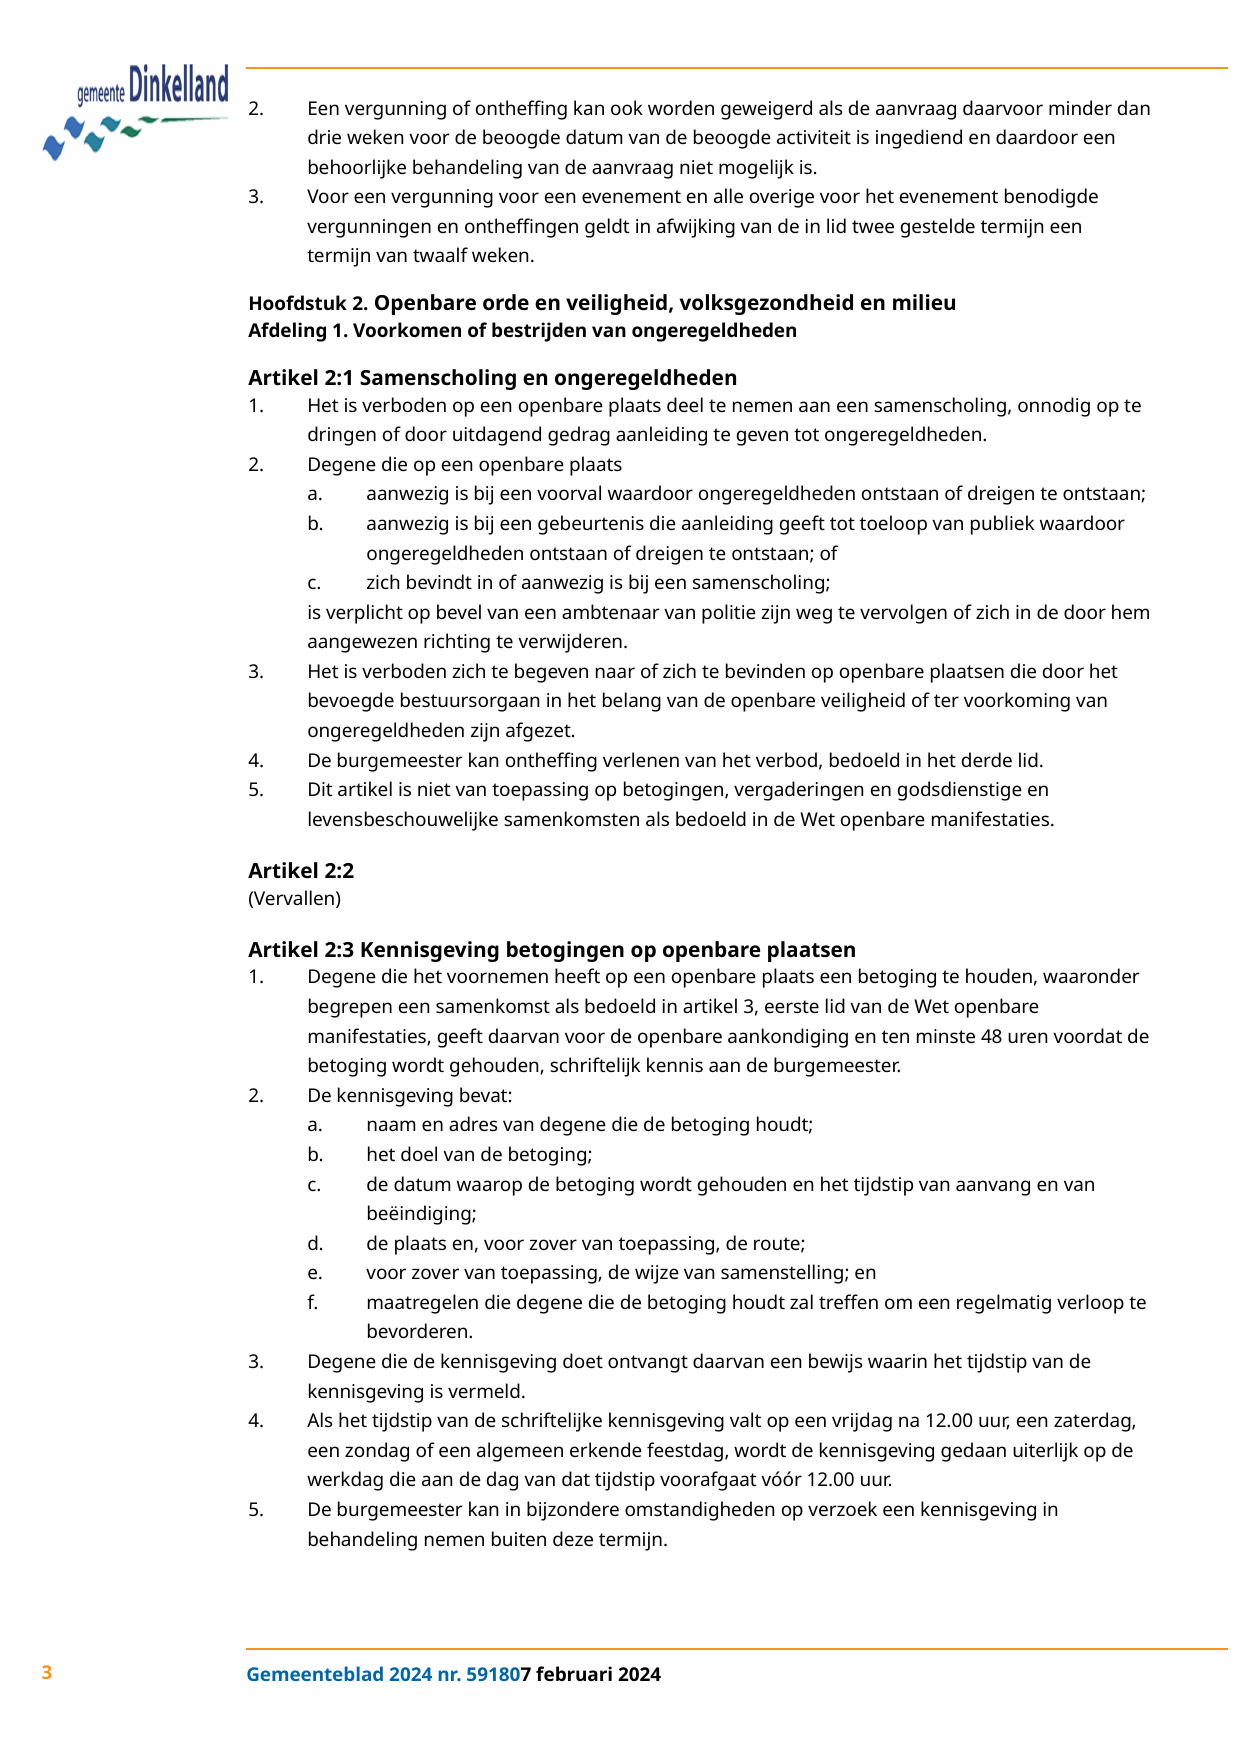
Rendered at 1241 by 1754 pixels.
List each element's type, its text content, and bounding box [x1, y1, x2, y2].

list de plaats en, voor zover van toepassing, de route; [307, 1230, 1152, 1256]
list De kennisgeving bevat: [248, 1082, 1152, 1108]
list aanwezig is bij een gebeurtenis die aanleiding geeft tot toeloop van publiek waardoor ongeregeldheden ontstaan of dreigen te ontstaan; of [307, 510, 1152, 565]
text Hoofdstuk 2. Openbare orde en veiligheid, volksgezondheid en milieu [248, 288, 1152, 317]
list aanwezig is bij een voorval waardoor ongeregeldheden ontstaan of dreigen te ontstaan; [307, 481, 1152, 506]
list het doel van de betoging; [307, 1141, 1152, 1167]
list Dit artikel is niet van toepassing op betogingen, vergaderingen en godsdienstige en levensbeschouwelijke samenkomsten als bedoeld in de Wet openbare manifestaties. [248, 776, 1152, 832]
text Artikel 2:1 Samenscholing en ongeregeldheden [248, 363, 1152, 392]
text (Vervallen) [248, 885, 1152, 911]
text Artikel 2:2 [248, 856, 1152, 885]
list Het is verboden zich te begeven naar of zich te bevinden op openbare plaatsen die door het bevoegde bestuursorgaan in het belang van de openbare veiligheid of ter voorkoming van ongeregeldheden zijn afgezet. [248, 658, 1152, 743]
list Het is verboden op een openbare plaats deel te nemen aan een samenscholing, onnodig op te dringen of door uitdagend gedrag aanleiding te geven tot ongeregeldheden. [248, 392, 1152, 447]
text Afdeling 1. Voorkomen of bestrijden van ongeregeldheden [248, 317, 1152, 342]
list De burgemeester kan in bijzondere omstandigheden op verzoek een kennisgeving in behandeling nemen buiten deze termijn. [248, 1496, 1152, 1551]
picture [41, 47, 231, 172]
list de datum waarop de betoging wordt gehouden en het tijdstip van aanvang en van beëindiging; [307, 1171, 1152, 1226]
list Voor een vergunning voor een evenement en alle overige voor het evenement benodigde vergunningen en ontheffingen geldt in afwijking van de in lid twee gestelde termijn een termijn van twaalf weken. [248, 183, 1152, 268]
list Degene die het voornemen heeft op een openbare plaats een betoging te houden, waaronder begrepen een samenkomst als bedoeld in artikel 3, eerste lid van de Wet openbare manifestaties, geeft daarvan voor de openbare aankondiging en ten minste 48 uren voordat de betoging wordt gehouden, schriftelijk kennis aan de burgemeester. [248, 964, 1152, 1078]
list Een vergunning of ontheffing kan ook worden geweigerd als de aanvraag daarvoor minder dan drie weken voor de beoogde datum van de beoogde activiteit is ingediend en daardoor een behoorlijke behandeling van de aanvraag niet mogelijk is. [248, 95, 1152, 180]
list naam en adres van degene die de betoging houdt; [307, 1112, 1152, 1137]
text Artikel 2:3 Kennisgeving betogingen op openbare plaatsen [248, 935, 1152, 964]
list Degene die de kennisgeving doet ontvangt daarvan een bewijs waarin het tijdstip van de kennisgeving is vermeld. [248, 1348, 1152, 1403]
list zich bevindt in of aanwezig is bij een samenscholing; [307, 569, 1152, 595]
list maatregelen die degene die de betoging houdt zal treffen om een regelmatig verloop te bevorderen. [307, 1289, 1152, 1344]
list voor zover van toepassing, de wijze van samenstelling; en [307, 1259, 1152, 1285]
list Als het tijdstip van de schriftelijke kennisgeving valt op een vrijdag na 12.00 uur, een zaterdag, een zondag of een algemeen erkende feestdag, wordt de kennisgeving gedaan uiterlijk op de werkdag die aan de dag van dat tijdstip voorafgaat vóór 12.00 uur. [248, 1407, 1152, 1492]
list De burgemeester kan ontheffing verlenen van het verbod, bedoeld in het derde lid. [248, 747, 1152, 772]
list is verplicht op bevel van een ambtenaar van politie zijn weg te vervolgen of zich in de door hem aangewezen richting te verwijderen. [248, 599, 1152, 654]
list Degene die op een openbare plaats [248, 451, 1152, 477]
